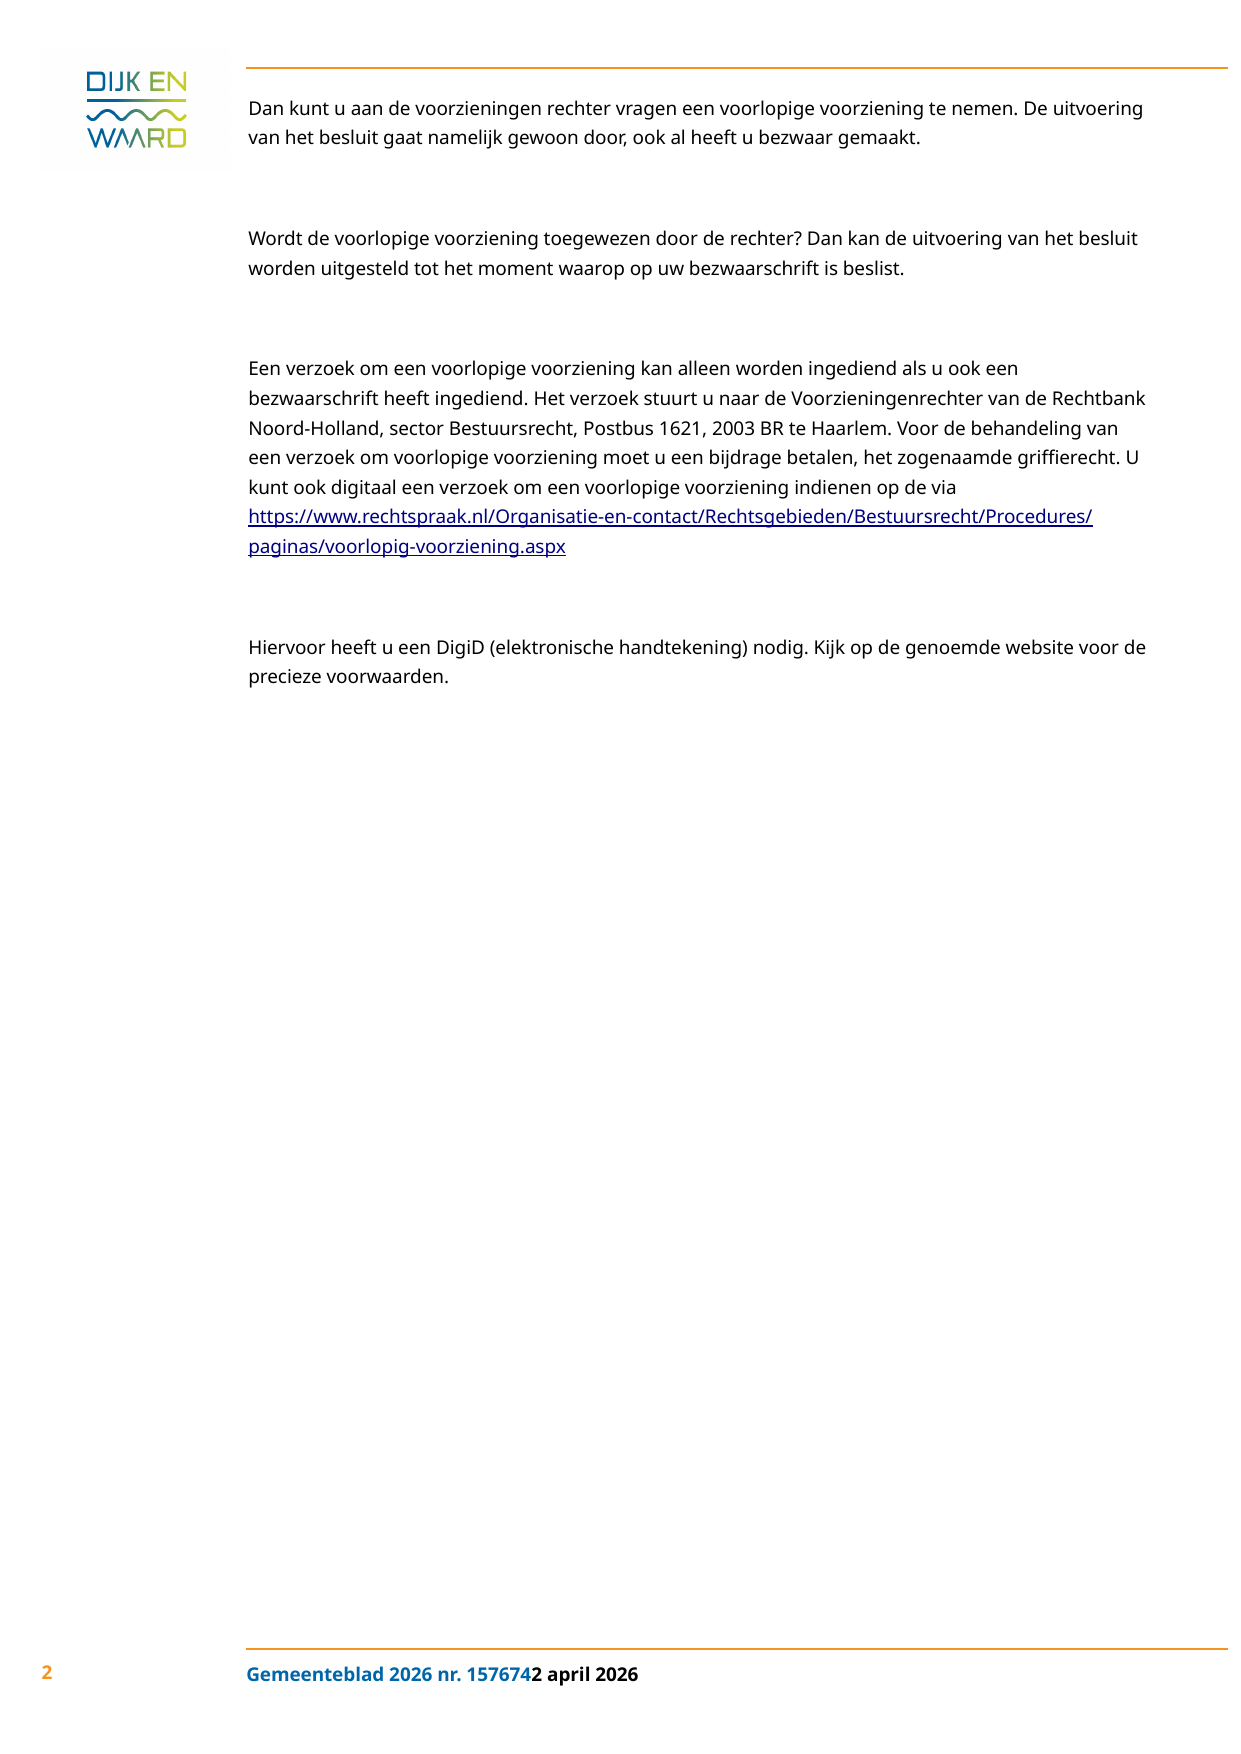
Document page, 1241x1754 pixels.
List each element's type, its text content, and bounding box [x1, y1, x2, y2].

picture [41, 47, 231, 172]
text Dan kunt u aan de voorzieningen rechter vragen een voorlopige voorziening te nemen. De uitvoering van het besluit gaat namelijk gewoon door, ook al heeft u bezwaar gemaakt. [248, 95, 1152, 150]
text Een verzoek om een voorlopige voorziening kan alleen worden ingediend als u ook een bezwaarschrift heeft ingediend. Het verzoek stuurt u naar de Voorzieningenrechter van de Rechtbank Noord-Holland, sector Bestuursrecht, Postbus 1621, 2003 BR te Haarlem. Voor de behandeling van een verzoek om voorlopige voorziening moet u een bijdrage betalen, het zogenaamde griffierecht. U kunt ook digitaal een verzoek om een voorlopige voorziening indienen op de via https://www.rechtspraak.nl/Organisatie-en-contact/Rechtsgebieden/Bestuursrecht/Procedures/paginas/voorlopig-voorziening.aspx [248, 356, 1152, 559]
text Wordt de voorlopige voorziening toegewezen door de rechter? Dan kan de uitvoering van het besluit worden uitgesteld tot het moment waarop op uw bezwaarschrift is beslist. [248, 225, 1152, 281]
text Hiervoor heeft u een DigiD (elektronische handtekening) nodig. Kijk op de genoemde website voor de precieze voorwaarden. [248, 634, 1152, 689]
